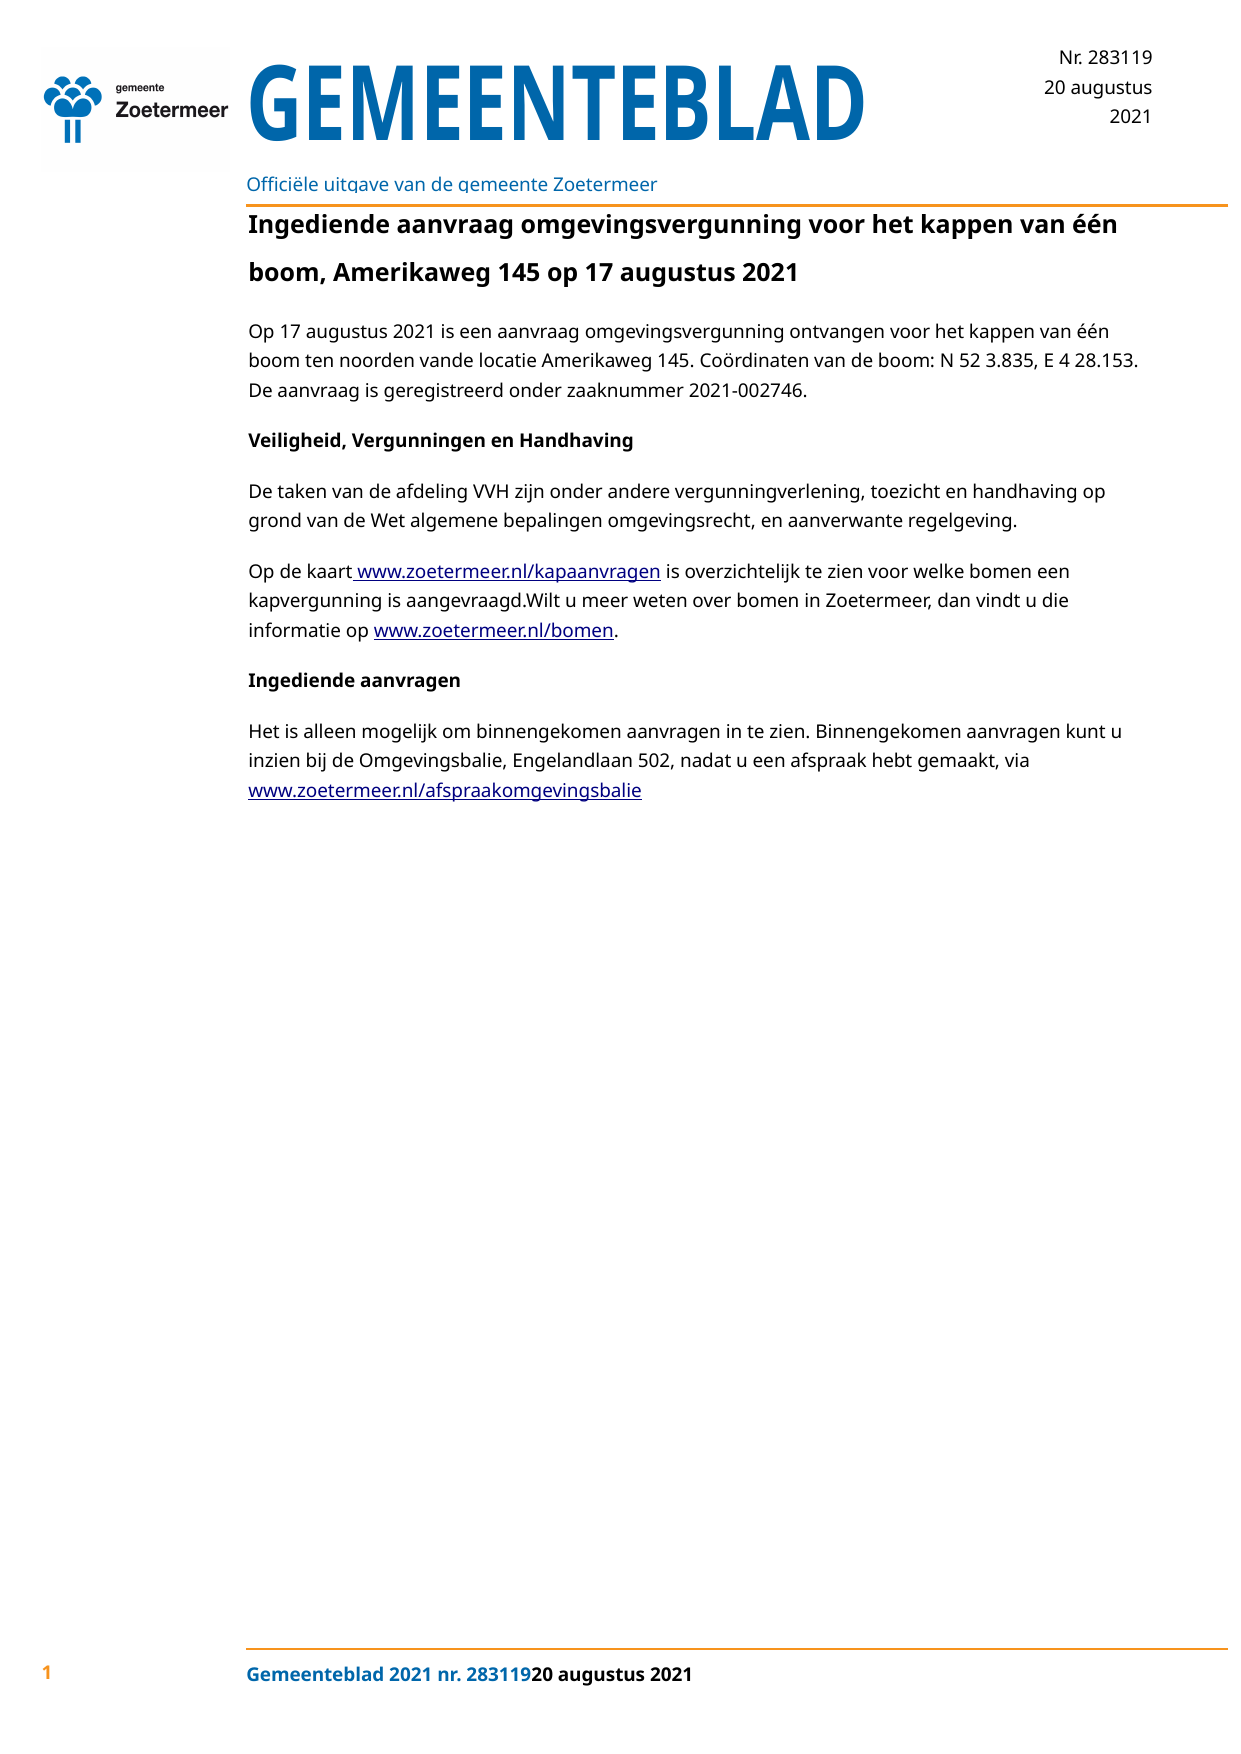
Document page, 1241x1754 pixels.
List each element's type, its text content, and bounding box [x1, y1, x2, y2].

text Op 17 augustus 2021 is een aanvraag omgevingsvergunning ontvangen voor het kappen van één boom ten noorden vande locatie Amerikaweg 145. Coördinaten van de boom: N 52 3.835, E 4 28.153. De aanvraag is geregistreerd onder zaaknummer 2021-002746. [248, 318, 1152, 403]
text Op de kaart www.zoetermeer.nl/kapaanvragen is overzichtelijk te zien voor welke bomen een kapvergunning is aangevraagd.Wilt u meer weten over bomen in Zoetermeer, dan vindt u die informatie op www.zoetermeer.nl/bomen. [248, 558, 1152, 643]
picture [41, 47, 231, 172]
text Ingediende aanvraag omgevingsvergunning voor het kappen van één boom, Amerikaweg 145 op 17 augustus 2021 [248, 207, 1152, 288]
text De taken van de afdeling VVH zijn onder andere vergunningverlening, toezicht en handhaving op grond van de Wet algemene bepalingen omgevingsrecht, en aanverwante regelgeving. [248, 478, 1152, 533]
text Het is alleen mogelijk om binnengekomen aanvragen in te zien. Binnengekomen aanvragen kunt u inzien bij de Omgevingsbalie, Engelandlaan 502, nadat u een afspraak hebt gemaakt, via www.zoetermeer.nl/afspraakomgevingsbalie [248, 718, 1152, 803]
text Ingediende aanvragen [248, 667, 1152, 693]
text Veiligheid, Vergunningen en Handhaving [248, 427, 1152, 453]
